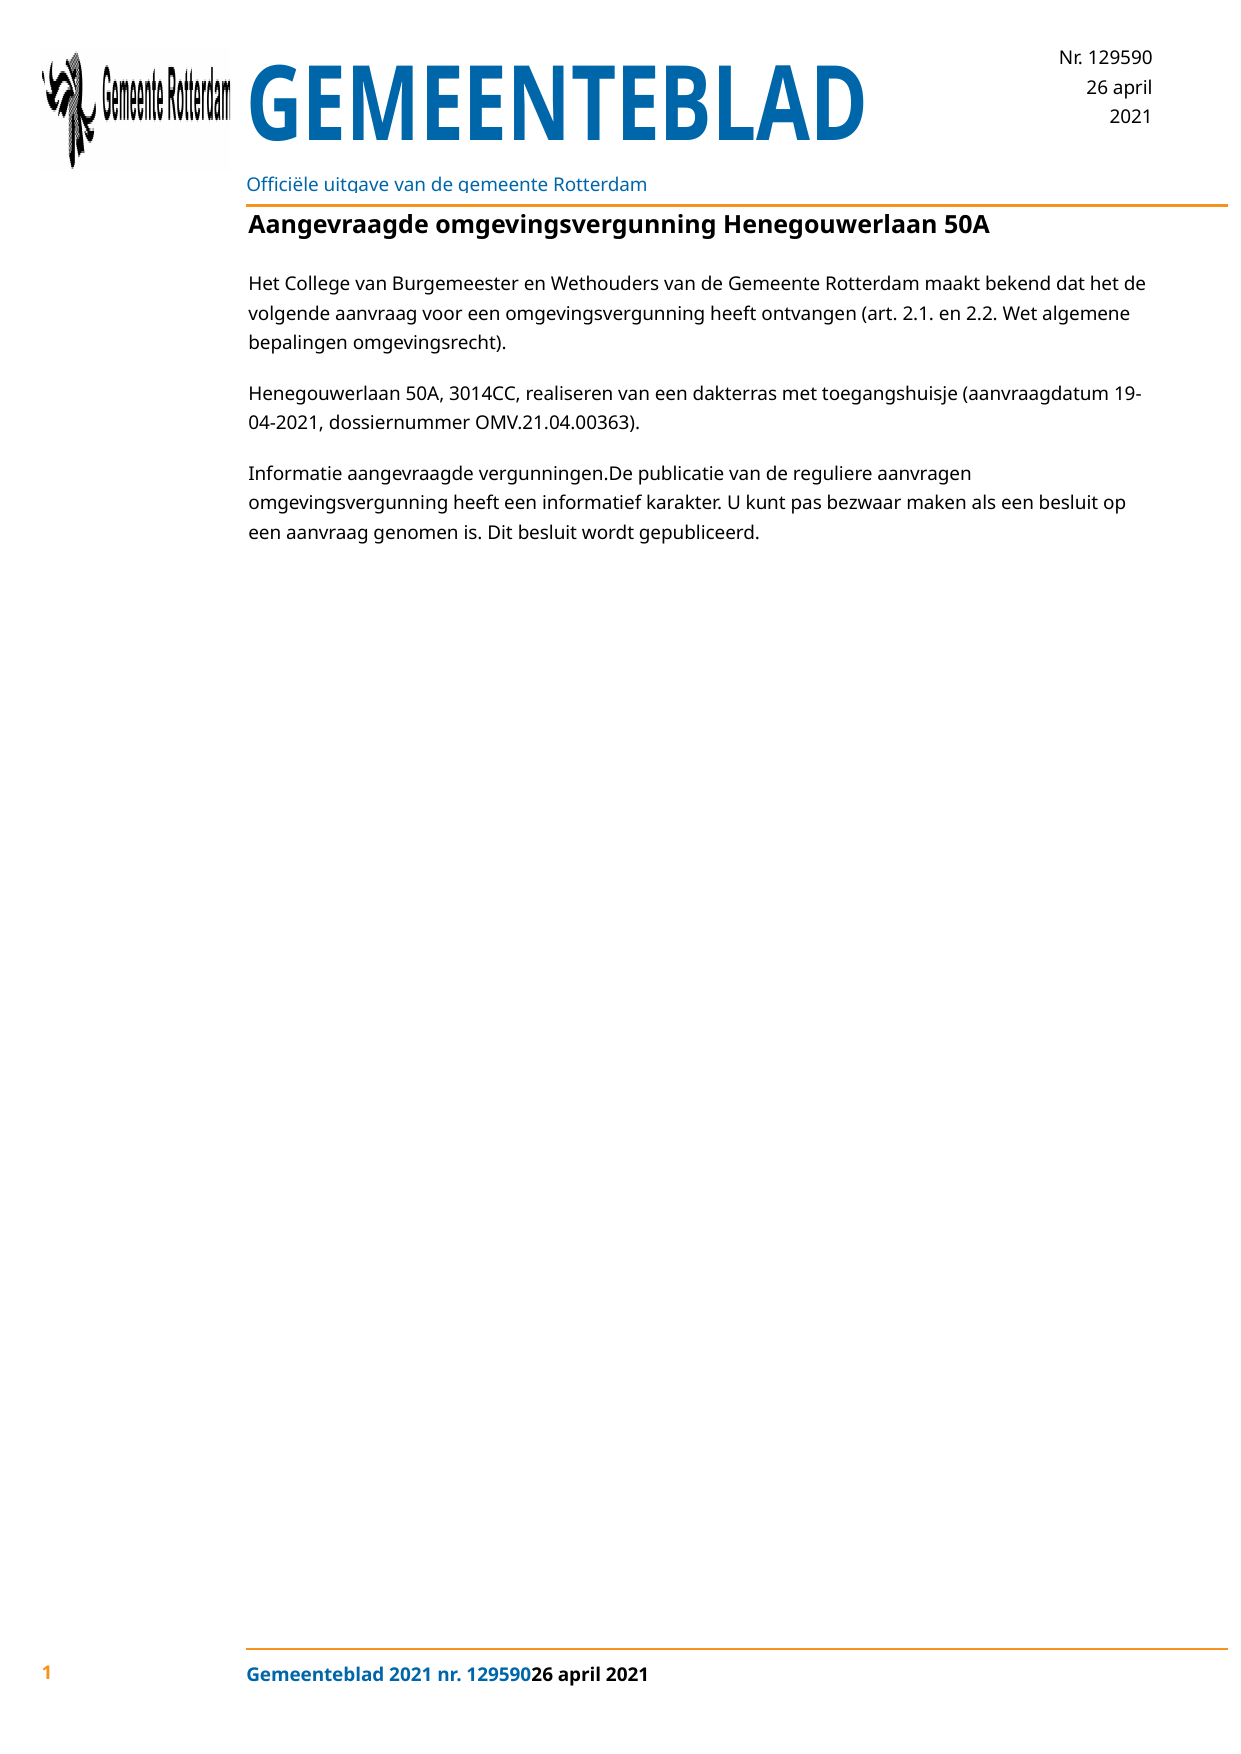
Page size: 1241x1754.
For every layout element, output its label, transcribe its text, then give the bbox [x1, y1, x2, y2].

text Informatie aangevraagde vergunningen.De publicatie van de reguliere aanvragen omgevingsvergunning heeft een informatief karakter. U kunt pas bezwaar maken als een besluit op een aanvraag genomen is. Dit besluit wordt gepubliceerd. [248, 460, 1152, 545]
text Henegouwerlaan 50A, 3014CC, realiseren van een dakterras met toegangshuisje (aanvraagdatum 19-04-2021, dossiernummer OMV.21.04.00363). [248, 380, 1152, 435]
text Het College van Burgemeester en Wethouders van de Gemeente Rotterdam maakt bekend dat het de volgende aanvraag voor een omgevingsvergunning heeft ontvangen (art. 2.1. en 2.2. Wet algemene bepalingen omgevingsrecht). [248, 270, 1152, 355]
picture [41, 47, 231, 172]
text Aangevraagde omgevingsvergunning Henegouwerlaan 50A [248, 207, 1152, 241]
